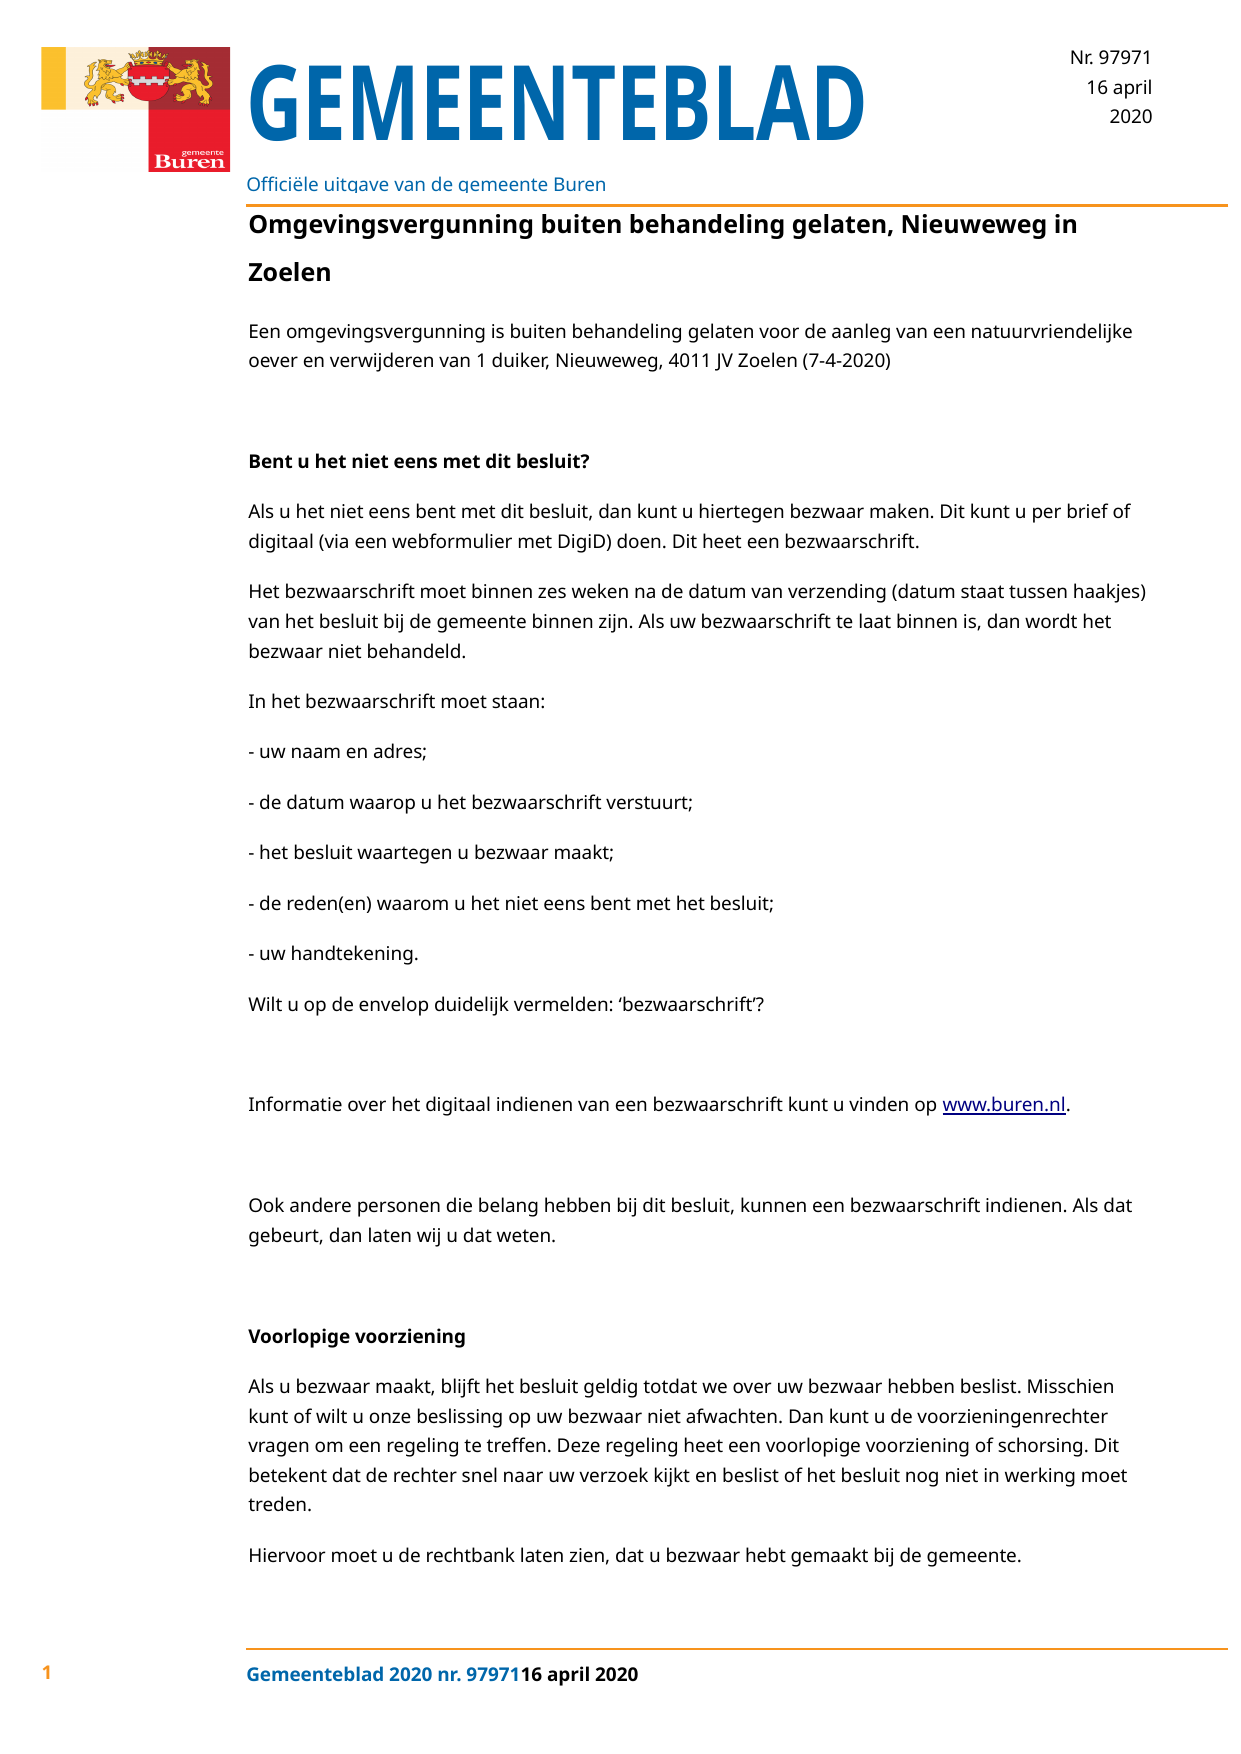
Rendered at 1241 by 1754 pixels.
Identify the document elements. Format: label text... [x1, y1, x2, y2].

text - uw naam en adres; [248, 739, 1152, 764]
text In het bezwaarschrift moet staan: [248, 688, 1152, 714]
text Omgevingsvergunning buiten behandeling gelaten, Nieuweweg in Zoelen [248, 207, 1152, 288]
text Het bezwaarschrift moet binnen zes weken na de datum van verzending (datum staat tussen haakjes) van het besluit bij de gemeente binnen zijn. Als uw bezwaarschrift te laat binnen is, dan wordt het bezwaar niet behandeld. [248, 579, 1152, 664]
text - uw handtekening. [248, 940, 1152, 966]
text Ook andere personen die belang hebben bij dit besluit, kunnen een bezwaarschrift indienen. Als dat gebeurt, dan laten wij u dat weten. [248, 1192, 1152, 1248]
text Bent u het niet eens met dit besluit? [248, 448, 1152, 474]
text Wilt u op de envelop duidelijk vermelden: ‘bezwaarschrift’? [248, 991, 1152, 1017]
text Als u het niet eens bent met dit besluit, dan kunt u hiertegen bezwaar maken. Dit kunt u per brief of digitaal (via een webformulier met DigiD) doen. Dit heet een bezwaarschrift. [248, 499, 1152, 554]
text Een omgevingsvergunning is buiten behandeling gelaten voor de aanleg van een natuurvriendelijke oever en verwijderen van 1 duiker, Nieuweweg, 4011 JV Zoelen (7-4-2020) [248, 318, 1152, 373]
text - de datum waarop u het bezwaarschrift verstuurt; [248, 789, 1152, 815]
text - het besluit waartegen u bezwaar maakt; [248, 839, 1152, 865]
text Informatie over het digitaal indienen van een bezwaarschrift kunt u vinden op www.buren.nl. [248, 1092, 1152, 1117]
text Hiervoor moet u de rechtbank laten zien, dat u bezwaar hebt gemaakt bij de gemeente. [248, 1542, 1152, 1568]
text Als u bezwaar maakt, blijft het besluit geldig totdat we over uw bezwaar hebben beslist. Misschien kunt of wilt u onze beslissing op uw bezwaar niet afwachten. Dan kunt u de voorzieningenrechter vragen om een regeling te treffen. Deze regeling heet een voorlopige voorziening of schorsing. Dit betekent dat de rechter snel naar uw verzoek kijkt en beslist of het besluit nog niet in werking moet treden. [248, 1373, 1152, 1517]
text Voorlopige voorziening [248, 1323, 1152, 1349]
text - de reden(en) waarom u het niet eens bent met het besluit; [248, 890, 1152, 916]
picture [41, 47, 231, 172]
